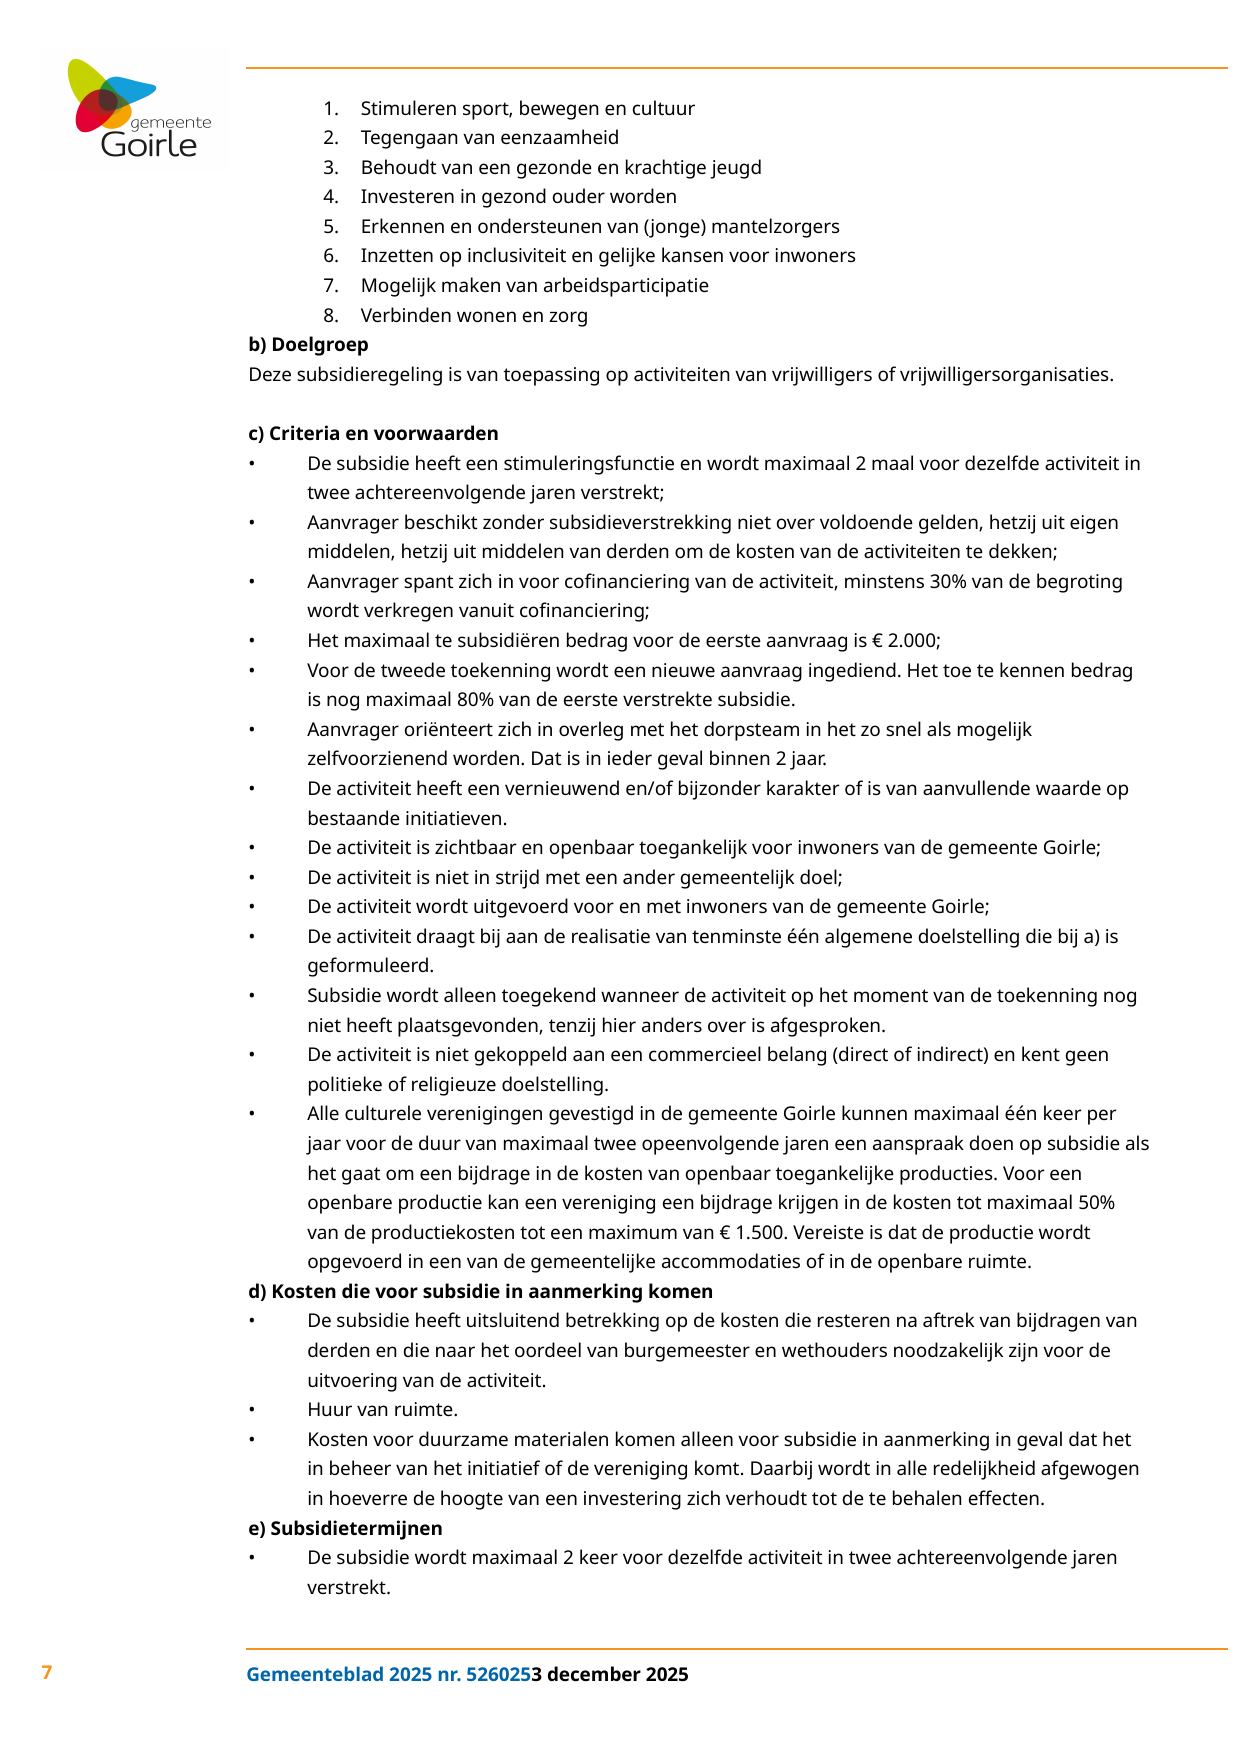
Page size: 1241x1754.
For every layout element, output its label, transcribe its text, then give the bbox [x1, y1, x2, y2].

list Erkennen en ondersteunen van (jonge) mantelzorgers [323, 213, 1152, 239]
list De subsidie heeft uitsluitend betrekking op de kosten die resteren na aftrek van bijdragen van derden en die naar het oordeel van burgemeester en wethouders noodzakelijk zijn voor de uitvoering van de activiteit. [248, 1308, 1152, 1393]
list De activiteit is zichtbaar en openbaar toegankelijk voor inwoners van de gemeente Goirle; [248, 834, 1152, 860]
list Voor de tweede toekenning wordt een nieuwe aanvraag ingediend. Het toe te kennen bedrag is nog maximaal 80% van de eerste verstrekte subsidie. [248, 657, 1152, 712]
list Inzetten op inclusiviteit en gelijke kansen voor inwoners [323, 243, 1152, 268]
list De activiteit is niet gekoppeld aan een commercieel belang (direct of indirect) en kent geen politieke of religieuze doelstelling. [248, 1041, 1152, 1097]
list Investeren in gezond ouder worden [323, 183, 1152, 209]
text c) Criteria en voorwaarden [248, 420, 1152, 446]
list Kosten voor duurzame materialen komen alleen voor subsidie in aanmerking in geval dat het in beheer van het initiatief of de vereniging komt. Daarbij wordt in alle redelijkheid afgewogen in hoeverre de hoogte van een investering zich verhoudt tot de te behalen effecten. [248, 1426, 1152, 1511]
list Aanvrager beschikt zonder subsidieverstrekking niet over voldoende gelden, hetzij uit eigen middelen, hetzij uit middelen van derden om de kosten van de activiteiten te dekken; [248, 509, 1152, 564]
text b) Doelgroep [248, 331, 1152, 357]
list Huur van ruimte. [248, 1396, 1152, 1422]
list Alle culturele verenigingen gevestigd in de gemeente Goirle kunnen maximaal één keer per jaar voor de duur van maximaal twee opeenvolgende jaren een aanspraak doen op subsidie als het gaat om een bijdrage in de kosten van openbaar toegankelijke producties. Voor een openbare productie kan een vereniging een bijdrage krijgen in de kosten tot maximaal 50% van de productiekosten tot een maximum van € 1.500. Vereiste is dat de productie wordt opgevoerd in een van de gemeentelijke accommodaties of in de openbare ruimte. [248, 1101, 1152, 1274]
list Tegengaan van eenzaamheid [323, 124, 1152, 150]
text Deze subsidieregeling is van toepassing op activiteiten van vrijwilligers of vrijwilligersorganisaties. [248, 361, 1152, 387]
list De activiteit draagt bij aan de realisatie van tenminste één algemene doelstelling die bij a) is geformuleerd. [248, 923, 1152, 978]
list Subsidie wordt alleen toegekend wanneer de activiteit op het moment van de toekenning nog niet heeft plaatsgevonden, tenzij hier anders over is afgesproken. [248, 982, 1152, 1038]
list De subsidie heeft een stimuleringsfunctie en wordt maximaal 2 maal voor dezelfde activiteit in twee achtereenvolgende jaren verstrekt; [248, 450, 1152, 505]
picture [41, 47, 231, 172]
list Aanvrager oriënteert zich in overleg met het dorpsteam in het zo snel als mogelijk zelfvoorzienend worden. Dat is in ieder geval binnen 2 jaar. [248, 716, 1152, 771]
list Stimuleren sport, bewegen en cultuur [323, 95, 1152, 121]
text e) Subsidietermijnen [248, 1515, 1152, 1541]
list Het maximaal te subsidiëren bedrag voor de eerste aanvraag is € 2.000; [248, 627, 1152, 653]
list Aanvrager spant zich in voor cofinanciering van de activiteit, minstens 30% van de begroting wordt verkregen vanuit cofinanciering; [248, 568, 1152, 623]
list Behoudt van een gezonde en krachtige jeugd [323, 154, 1152, 180]
list De activiteit wordt uitgevoerd voor en met inwoners van de gemeente Goirle; [248, 893, 1152, 919]
list Verbinden wonen en zorg [323, 302, 1152, 328]
list Mogelijk maken van arbeidsparticipatie [323, 272, 1152, 298]
list De subsidie wordt maximaal 2 keer voor dezelfde activiteit in twee achtereenvolgende jaren verstrekt. [248, 1544, 1152, 1600]
list De activiteit heeft een vernieuwend en/of bijzonder karakter of is van aanvullende waarde op bestaande initiatieven. [248, 775, 1152, 831]
text d) Kosten die voor subsidie in aanmerking komen [248, 1278, 1152, 1304]
list De activiteit is niet in strijd met een ander gemeentelijk doel; [248, 864, 1152, 890]
